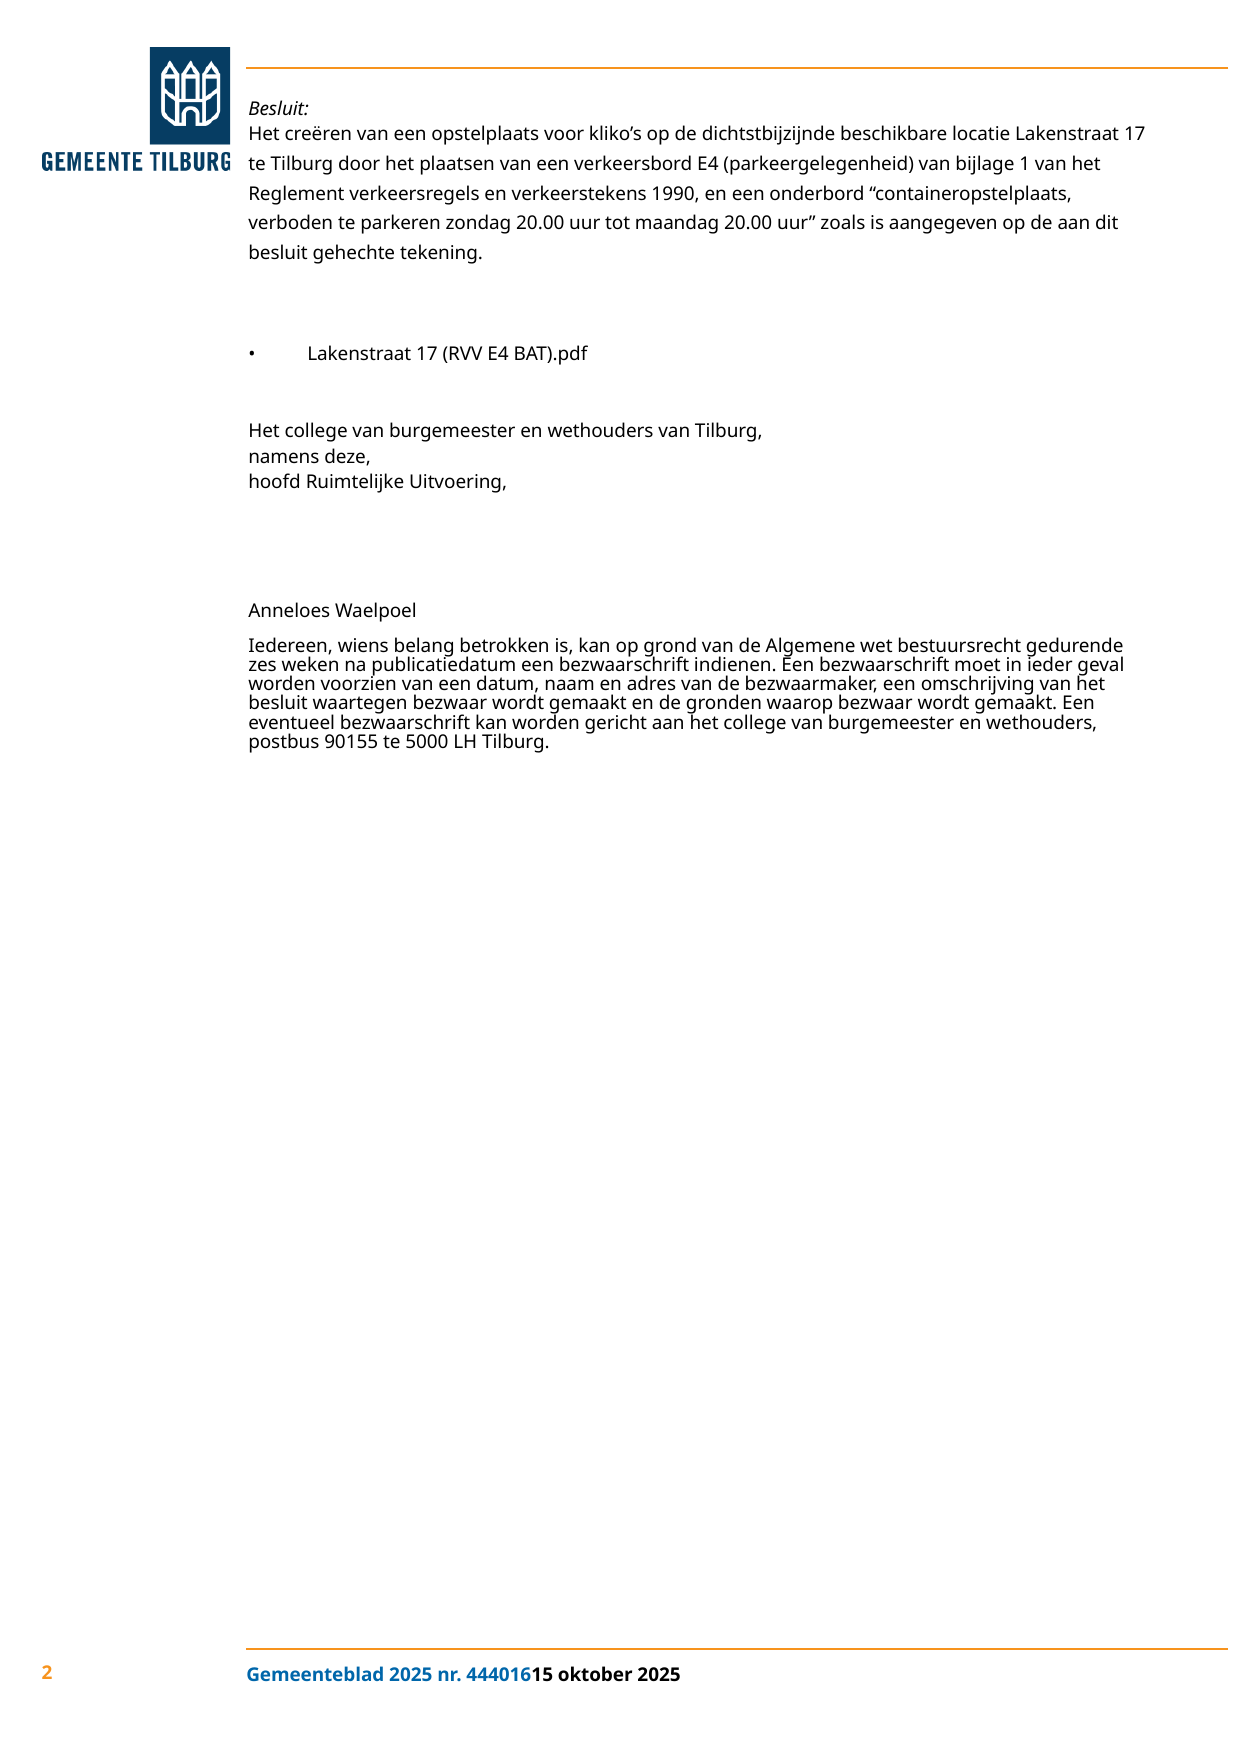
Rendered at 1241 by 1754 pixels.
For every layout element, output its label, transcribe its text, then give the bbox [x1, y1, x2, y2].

text Besluit: [248, 95, 1152, 121]
text Anneloes Waelpoel [248, 597, 1152, 623]
list Lakenstraat 17 (RVV E4 BAT).pdf [248, 340, 1152, 365]
text namens deze, [248, 443, 1152, 468]
text Het creëren van een opstelplaats voor kliko’s op de dichtstbijzijnde beschikbare locatie Lakenstraat 17 te Tilburg door het plaatsen van een verkeersbord E4 (parkeergelegenheid) van bijlage 1 van het Reglement verkeersregels en verkeerstekens 1990, en een onderbord “containeropstelplaats, verboden te parkeren zondag 20.00 uur tot maandag 20.00 uur” zoals is aangegeven op de aan dit besluit gehechte tekening. [248, 121, 1152, 264]
text hoofd Ruimtelijke Uitvoering, [248, 468, 1152, 494]
picture [41, 47, 231, 172]
text Iedereen, wiens belang betrokken is, kan op grond van de Algemene wet bestuursrecht gedurende zes weken na publicatiedatum een bezwaarschrift indienen. Een bezwaarschrift moet in ieder geval worden voorzien van een datum, naam en adres van de bezwaarmaker, een omschrijving van het besluit waartegen bezwaar wordt gemaakt en de gronden waarop bezwaar wordt gemaakt. Een eventueel bezwaarschrift kan worden gericht aan het college van burgemeester en wethouders, postbus 90155 te 5000 LH Tilburg. [248, 637, 1152, 752]
text Het college van burgemeester en wethouders van Tilburg, [248, 417, 1152, 443]
